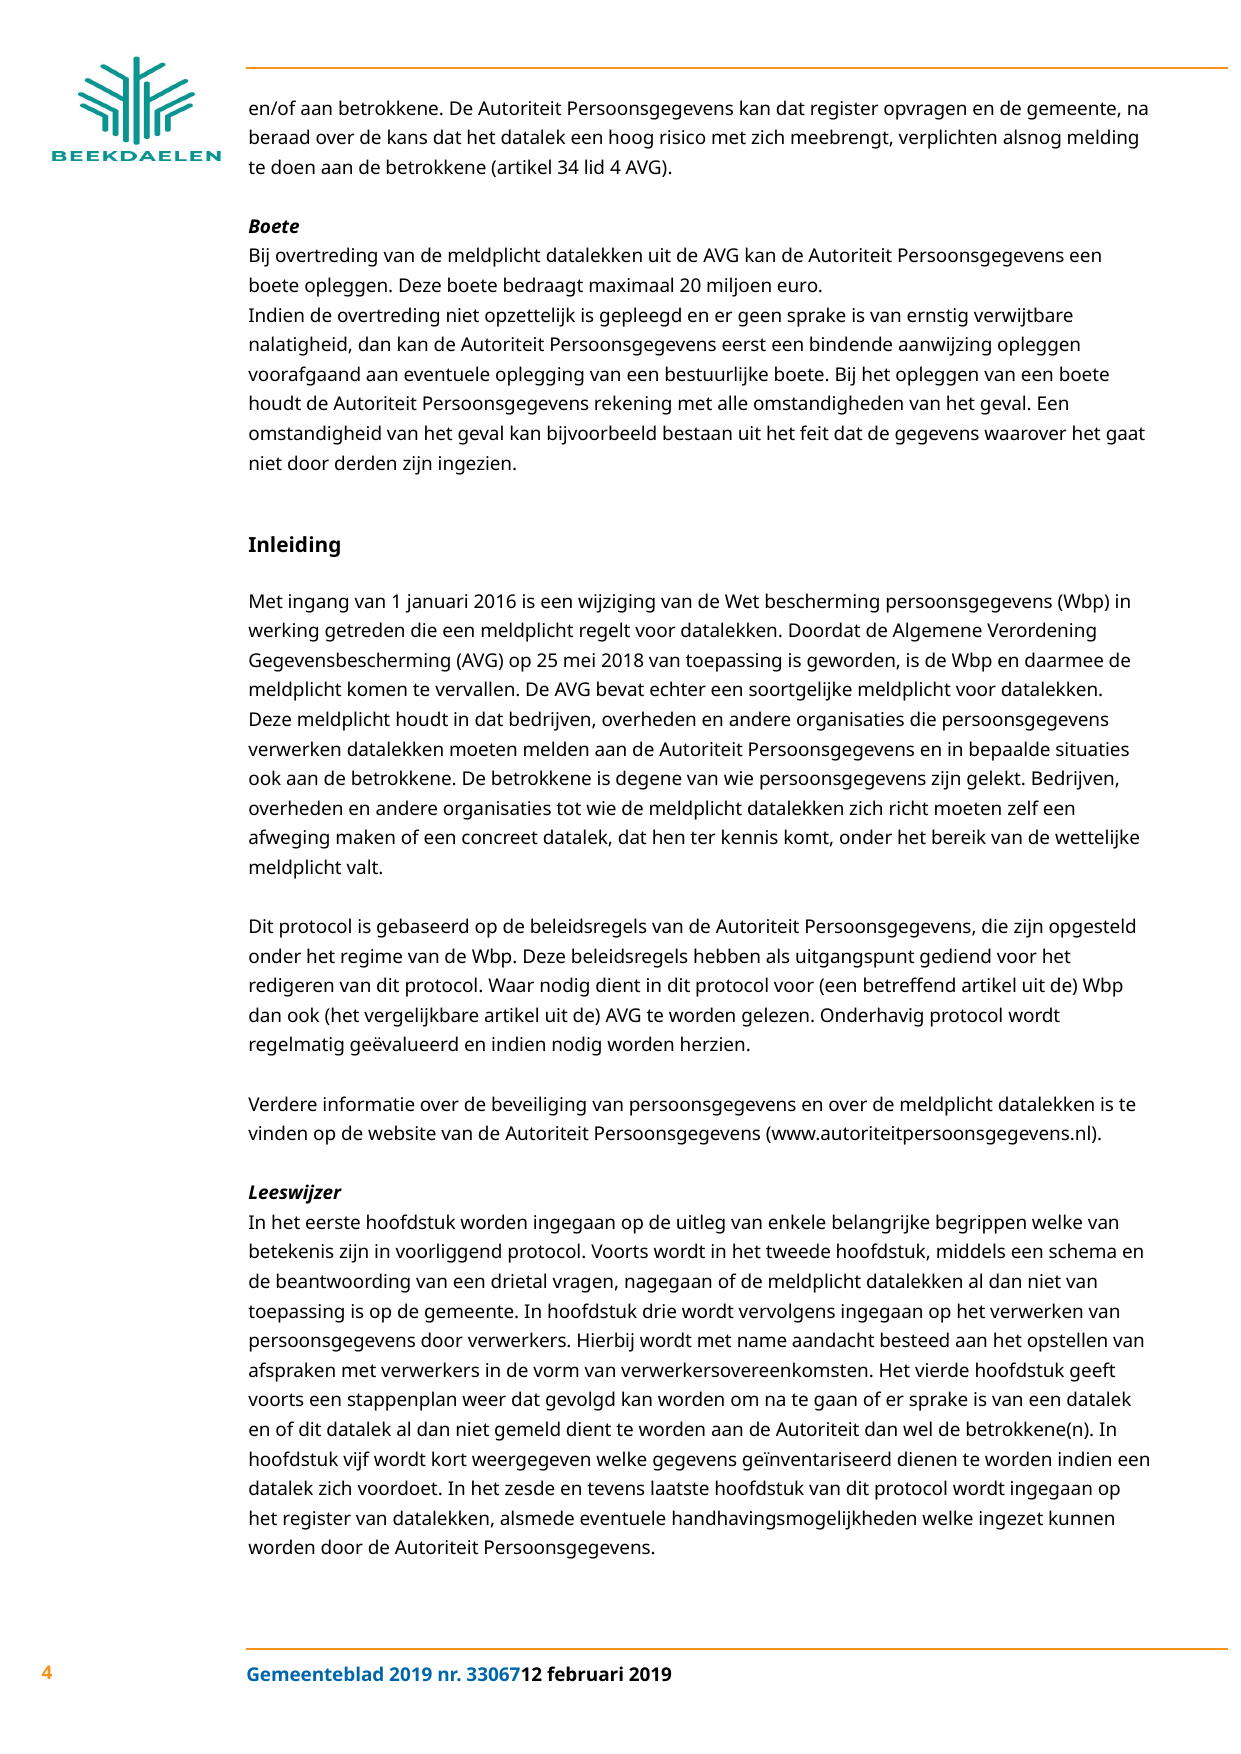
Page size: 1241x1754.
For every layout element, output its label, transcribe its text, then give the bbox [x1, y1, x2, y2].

text Boete [248, 213, 1152, 239]
text Inleiding [248, 530, 1152, 558]
text Leeswijzer [248, 1179, 1152, 1205]
text In het eerste hoofdstuk worden ingegaan op de uitleg van enkele belangrijke begrippen welke van betekenis zijn in voorliggend protocol. Voorts wordt in het tweede hoofdstuk, middels een schema en de beantwoording van een drietal vragen, nagegaan of de meldplicht datalekken al dan niet van toepassing is op de gemeente. In hoofdstuk drie wordt vervolgens ingegaan op het verwerken van persoonsgegevens door verwerkers. Hierbij wordt met name aandacht besteed aan het opstellen van afspraken met verwerkers in de vorm van verwerkersovereenkomsten. Het vierde hoofdstuk geeft voorts een stappenplan weer dat gevolgd kan worden om na te gaan of er sprake is van een datalek en of dit datalek al dan niet gemeld dient te worden aan de Autoriteit dan wel de betrokkene(n). In hoofdstuk vijf wordt kort weergegeven welke gegevens geïnventariseerd dienen te worden indien een datalek zich voordoet. In het zesde en tevens laatste hoofdstuk van dit protocol wordt ingegaan op het register van datalekken, alsmede eventuele handhavingsmogelijkheden welke ingezet kunnen worden door de Autoriteit Persoonsgegevens. [248, 1209, 1152, 1560]
text Verdere informatie over de beveiliging van persoonsgegevens en over de meldplicht datalekken is te vinden op de website van de Autoriteit Persoonsgegevens (www.autoriteitpersoonsgegevens.nl). [248, 1091, 1152, 1146]
text Met ingang van 1 januari 2016 is een wijziging van de Wet bescherming persoonsgegevens (Wbp) in werking getreden die een meldplicht regelt voor datalekken. Doordat de Algemene Verordening Gegevensbescherming (AVG) op 25 mei 2018 van toepassing is geworden, is de Wbp en daarmee de meldplicht komen te vervallen. De AVG bevat echter een soortgelijke meldplicht voor datalekken. Deze meldplicht houdt in dat bedrijven, overheden en andere organisaties die persoonsgegevens verwerken datalekken moeten melden aan de Autoriteit Persoonsgegevens en in bepaalde situaties ook aan de betrokkene. De betrokkene is degene van wie persoonsgegevens zijn gelekt. Bedrijven, overheden en andere organisaties tot wie de meldplicht datalekken zich richt moeten zelf een afweging maken of een concreet datalek, dat hen ter kennis komt, onder het bereik van de wettelijke meldplicht valt. [248, 588, 1152, 880]
text Dit protocol is gebaseerd op de beleidsregels van de Autoriteit Persoonsgegevens, die zijn opgesteld onder het regime van de Wbp. Deze beleidsregels hebben als uitgangspunt gediend voor het redigeren van dit protocol. Waar nodig dient in dit protocol voor (een betreffend artikel uit de) Wbp dan ook (het vergelijkbare artikel uit de) AVG te worden gelezen. Onderhavig protocol wordt regelmatig geëvalueerd en indien nodig worden herzien. [248, 913, 1152, 1057]
text Indien de overtreding niet opzettelijk is gepleegd en er geen sprake is van ernstig verwijtbare nalatigheid, dan kan de Autoriteit Persoonsgegevens eerst een bindende aanwijzing opleggen voorafgaand aan eventuele oplegging van een bestuurlijke boete. Bij het opleggen van een boete houdt de Autoriteit Persoonsgegevens rekening met alle omstandigheden van het geval. Een omstandigheid van het geval kan bijvoorbeeld bestaan uit het feit dat de gegevens waarover het gaat niet door derden zijn ingezien. [248, 302, 1152, 476]
text en/of aan betrokkene. De Autoriteit Persoonsgegevens kan dat register opvragen en de gemeente, na beraad over de kans dat het datalek een hoog risico met zich meebrengt, verplichten alsnog melding te doen aan de betrokkene (artikel 34 lid 4 AVG). [248, 95, 1152, 180]
picture [41, 47, 231, 172]
text Bij overtreding van de meldplicht datalekken uit de AVG kan de Autoriteit Persoonsgegevens een boete opleggen. Deze boete bedraagt maximaal 20 miljoen euro. [248, 243, 1152, 298]
